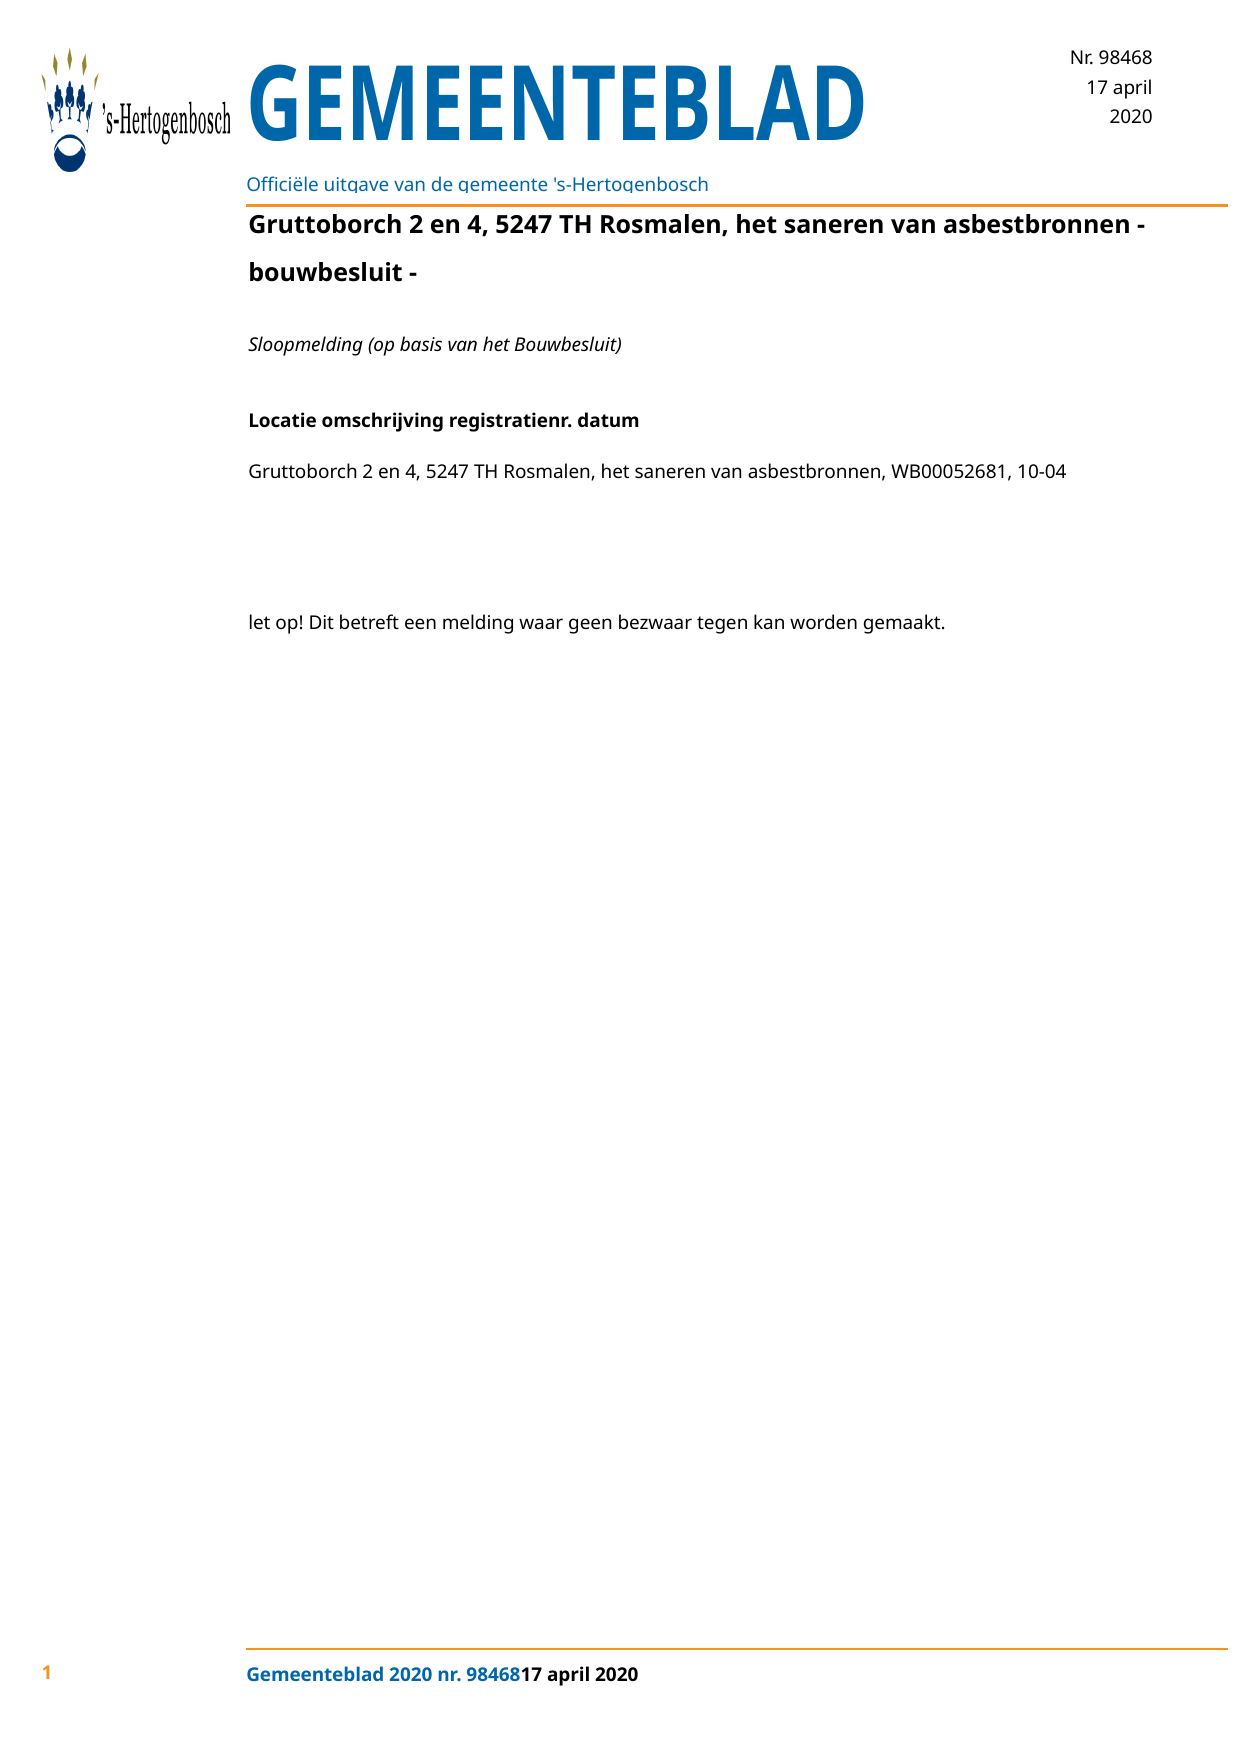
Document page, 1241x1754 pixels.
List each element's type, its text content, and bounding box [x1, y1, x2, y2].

text let op! Dit betreft een melding waar geen bezwaar tegen kan worden gemaakt. [248, 609, 1152, 635]
picture [41, 47, 231, 172]
text Locatie omschrijving registratienr. datum [248, 408, 1152, 433]
text Gruttoborch 2 en 4, 5247 TH Rosmalen, het saneren van asbestbronnen - bouwbesluit - [248, 207, 1152, 288]
text Sloopmelding (op basis van het Bouwbesluit) [248, 331, 1152, 357]
text Gruttoborch 2 en 4, 5247 TH Rosmalen, het saneren van asbestbronnen, WB00052681, 10-04 [248, 458, 1152, 484]
